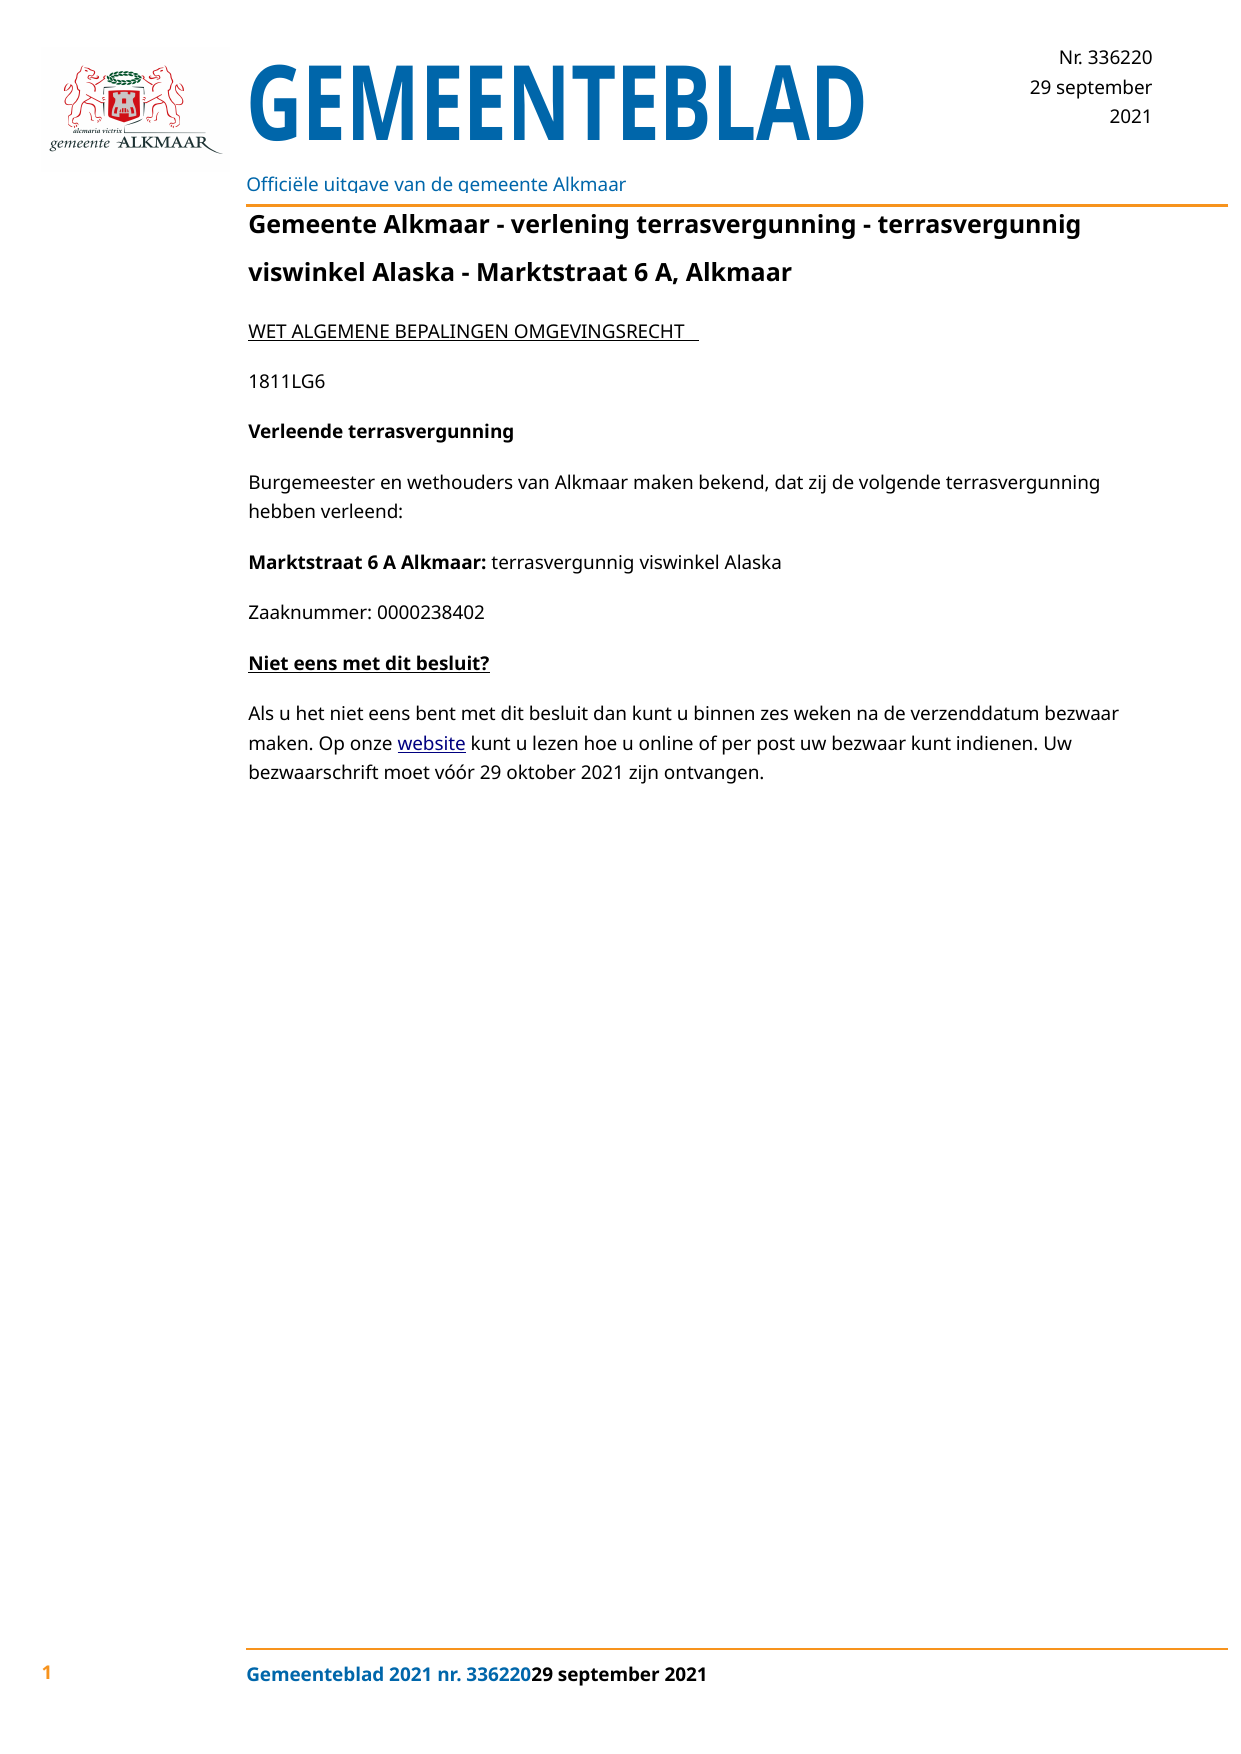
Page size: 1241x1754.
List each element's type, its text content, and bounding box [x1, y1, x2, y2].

text Verleende terrasvergunning [248, 419, 1152, 444]
text Als u het niet eens bent met dit besluit dan kunt u binnen zes weken na de verzenddatum bezwaar maken. Op onze website kunt u lezen hoe u online of per post uw bezwaar kunt indienen. Uw bezwaarschrift moet vóór 29 oktober 2021 zijn ontvangen. [248, 700, 1152, 785]
text 1811LG6 [248, 368, 1152, 394]
text Zaaknummer: 0000238402 [248, 599, 1152, 625]
text Niet eens met dit besluit? [248, 650, 1152, 676]
text Marktstraat 6 A Alkmaar: terrasvergunnig viswinkel Alaska [248, 549, 1152, 575]
text Gemeente Alkmaar - verlening terrasvergunning - terrasvergunnig viswinkel Alaska - Marktstraat 6 A, Alkmaar [248, 207, 1152, 288]
text Burgemeester en wethouders van Alkmaar maken bekend, dat zij de volgende terrasvergunning hebben verleend: [248, 469, 1152, 524]
text WET ALGEMENE BEPALINGEN OMGEVINGSRECHT [248, 318, 1152, 344]
picture [41, 47, 231, 172]
